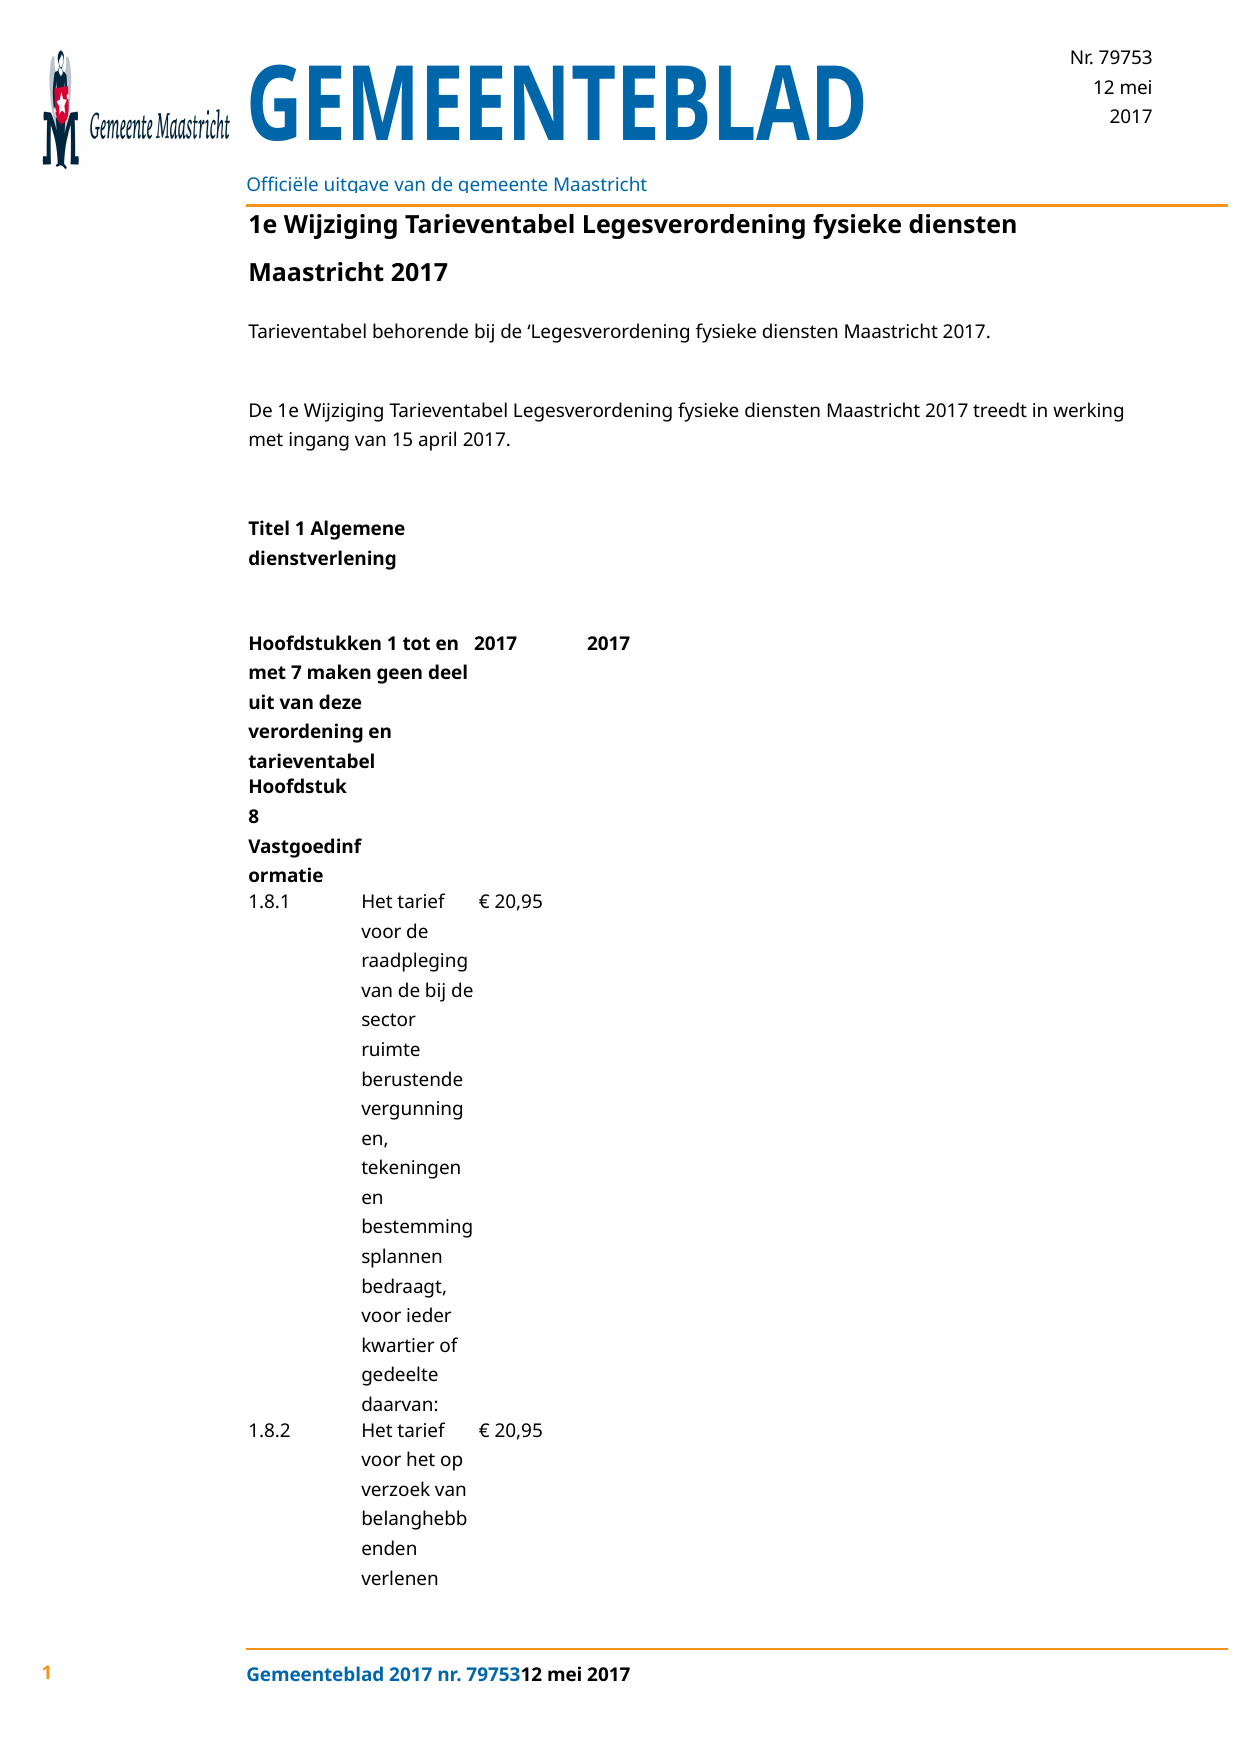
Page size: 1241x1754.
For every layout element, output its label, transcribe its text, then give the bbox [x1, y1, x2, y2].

table_cell Hoofdstuk 8 Vastgoedinformatie [248, 774, 361, 888]
table_cell [474, 774, 587, 888]
table_cell Hoofdstukken 1 tot en met 7 maken geen deel uit van deze verordening en tarieventabel [248, 600, 474, 774]
table_cell € 20,95 [474, 1417, 587, 1591]
table_cell Het tarief voor het op verzoek van belanghebbenden verlenen [361, 1417, 474, 1591]
table_cell Het tarief voor de raadpleging van de bij de sector ruimte berustende vergunningen, tekeningen en bestemmingsplannen bedraagt, voor ieder kwartier of gedeelte daarvan: [361, 888, 474, 1417]
table_cell 1.8.1 [248, 888, 361, 1417]
table_cell 2017 [587, 600, 700, 774]
table_cell 2017 [474, 600, 587, 774]
table_cell 1.8.2 [248, 1417, 361, 1591]
picture [41, 47, 231, 172]
table_cell [587, 1417, 700, 1591]
table_cell [361, 774, 474, 888]
table_header Titel 1 Algemene dienstverlening [248, 515, 474, 600]
table_cell [587, 888, 700, 1417]
text Tarieventabel behorende bij de ‘Legesverordening fysieke diensten Maastricht 2017. [248, 318, 1152, 344]
table_cell € 20,95 [474, 888, 587, 1417]
text De 1e Wijziging Tarieventabel Legesverordening fysieke diensten Maastricht 2017 treedt in werking met ingang van 15 april 2017. [248, 397, 1152, 452]
text 1e Wijziging Tarieventabel Legesverordening fysieke diensten Maastricht 2017 [248, 207, 1152, 288]
table_header [474, 515, 587, 600]
